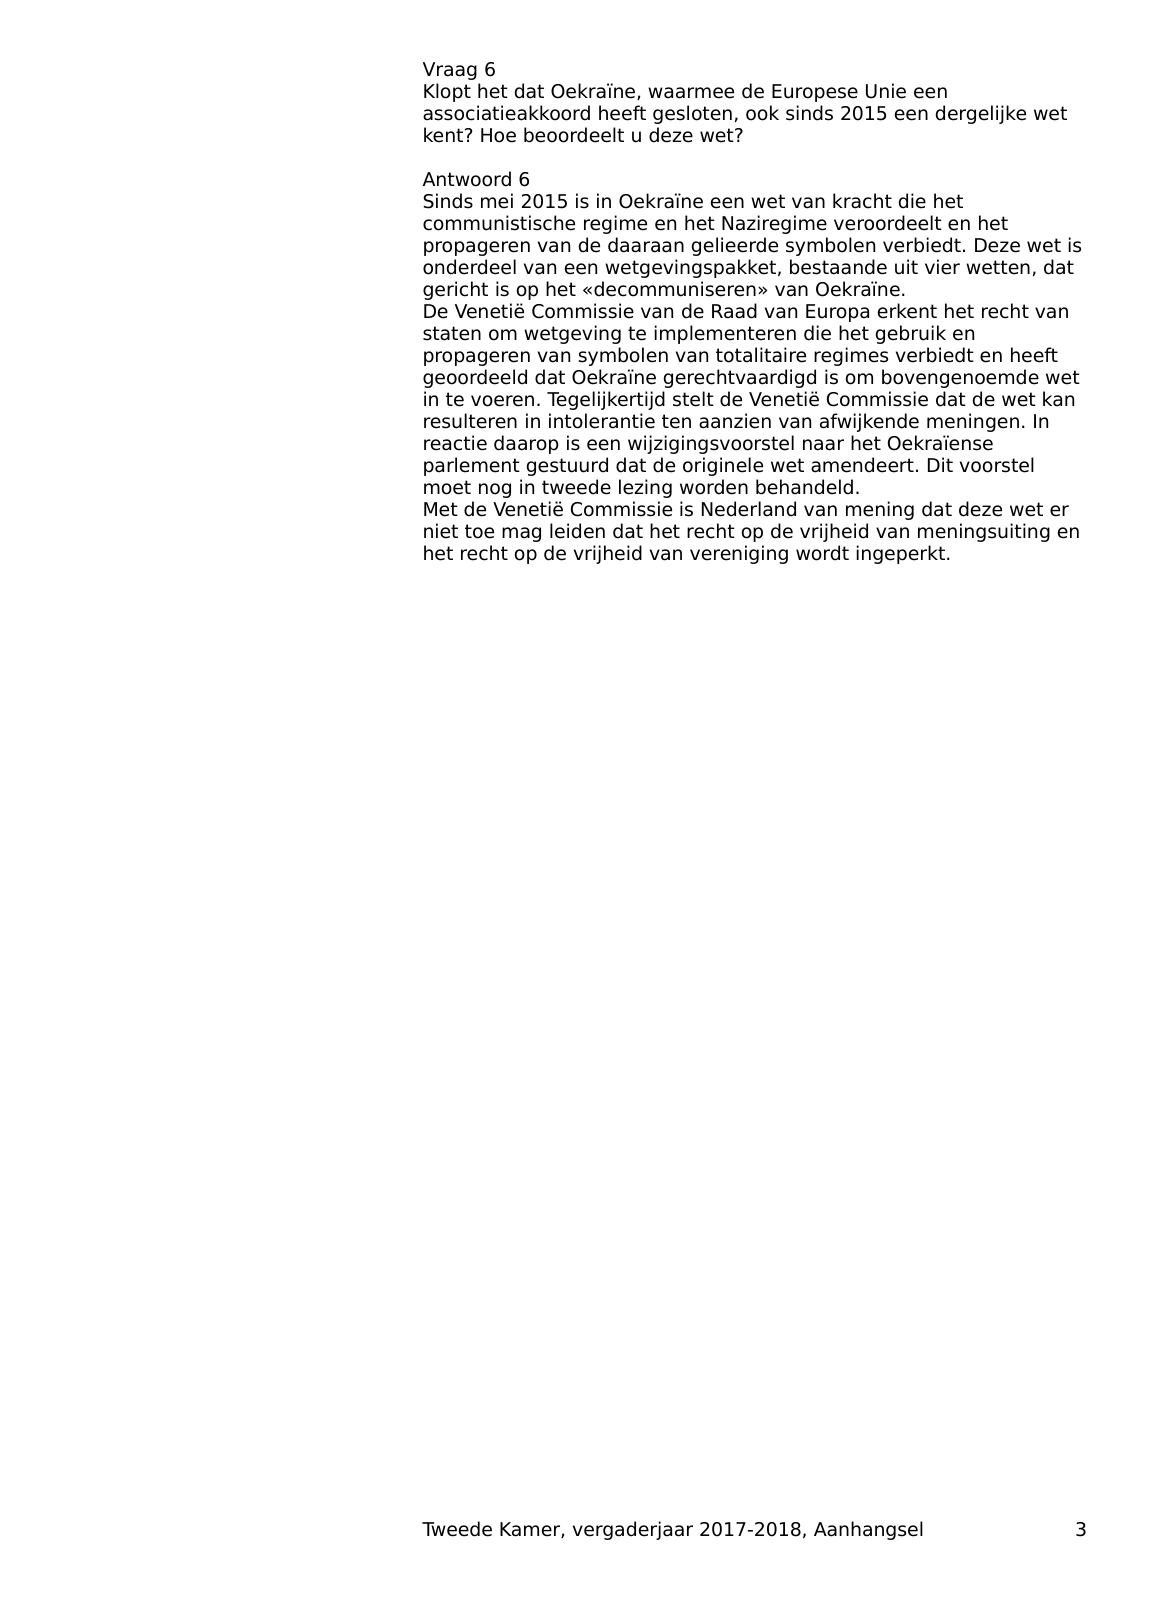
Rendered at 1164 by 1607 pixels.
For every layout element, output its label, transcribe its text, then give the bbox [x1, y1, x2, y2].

text Antwoord 6 [422, 169, 1087, 191]
text De Venetië Commissie van de Raad van Europa erkent het recht van staten om wetgeving te implementeren die het gebruik en propageren van symbolen van totalitaire regimes verbiedt en heeft geoordeeld dat Oekraïne gerechtvaardigd is om bovengenoemde wet in te voeren. Tegelijkertijd stelt de Venetië Commissie dat de wet kan resulteren in intolerantie ten aanzien van afwijkende meningen. In reactie daarop is een wijzigingsvoorstel naar het Oekraïense parlement gestuurd dat de originele wet amendeert. Dit voorstel moet nog in tweede lezing worden behandeld. [422, 301, 1087, 499]
text Met de Venetië Commissie is Nederland van mening dat deze wet er niet toe mag leiden dat het recht op de vrijheid van meningsuiting en het recht op de vrijheid van vereniging wordt ingeperkt. [422, 499, 1087, 565]
text Vraag 6 [422, 59, 1087, 81]
text Sinds mei 2015 is in Oekraïne een wet van kracht die het communistische regime en het Naziregime veroordeelt en het propageren van de daaraan gelieerde symbolen verbiedt. Deze wet is onderdeel van een wetgevingspakket, bestaande uit vier wetten, dat gericht is op het «decommuniseren» van Oekraïne. [422, 191, 1087, 301]
text Klopt het dat Oekraïne, waarmee de Europese Unie een associatieakkoord heeft gesloten, ook sinds 2015 een dergelijke wet kent? Hoe beoordeelt u deze wet? [422, 81, 1087, 147]
